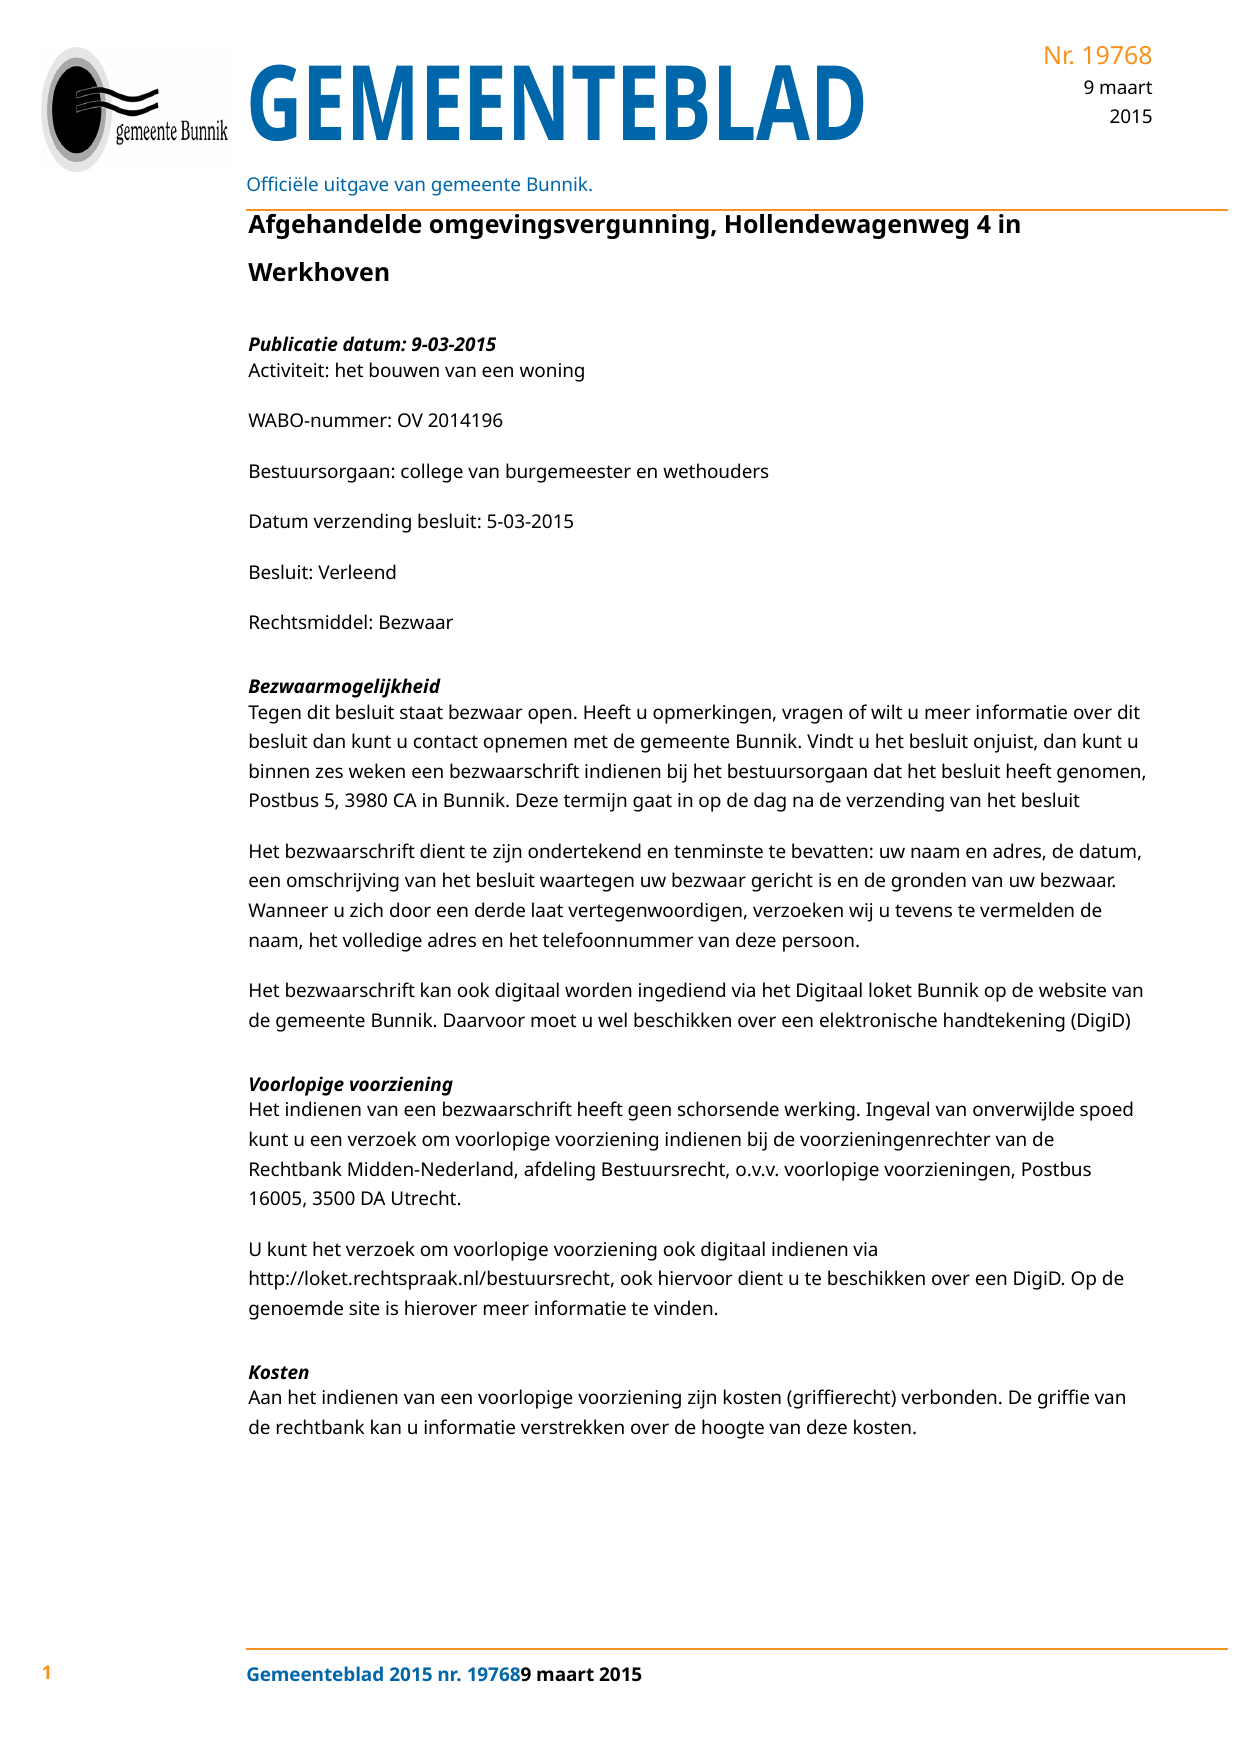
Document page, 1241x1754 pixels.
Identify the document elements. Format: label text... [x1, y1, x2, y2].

text Bestuursorgaan: college van burgemeester en wethouders [248, 458, 1152, 484]
text Aan het indienen van een voorlopige voorziening zijn kosten (griffierecht) verbonden. De griffie van de rechtbank kan u informatie verstrekken over de hoogte van deze kosten. [248, 1384, 1152, 1440]
text WABO-nummer: OV 2014196 [248, 408, 1152, 433]
text Het indienen van een bezwaarschrift heeft geen schorsende werking. Ingeval van onverwijlde spoed kunt u een verzoek om voorlopige voorziening indienen bij de voorzieningenrechter van de Rechtbank Midden-Nederland, afdeling Bestuursrecht, o.v.v. voorlopige voorzieningen, Postbus 16005, 3500 DA Utrecht. [248, 1097, 1152, 1211]
text Tegen dit besluit staat bezwaar open. Heeft u opmerkingen, vragen of wilt u meer informatie over dit besluit dan kunt u contact opnemen met de gemeente Bunnik. Vindt u het besluit onjuist, dan kunt u binnen zes weken een bezwaarschrift indienen bij het bestuursorgaan dat het besluit heeft genomen, Postbus 5, 3980 CA in Bunnik. Deze termijn gaat in op de dag na de verzending van het besluit [248, 699, 1152, 813]
text Besluit: Verleend [248, 559, 1152, 584]
text Kosten [248, 1359, 1152, 1384]
text Het bezwaarschrift dient te zijn ondertekend en tenminste te bevatten: uw naam en adres, de datum, een omschrijving van het besluit waartegen uw bezwaar gericht is en de gronden van uw bezwaar. Wanneer u zich door een derde laat vertegenwoordigen, verzoeken wij u tevens te vermelden de naam, het volledige adres en het telefoonnummer van deze persoon. [248, 838, 1152, 953]
text Afgehandelde omgevingsvergunning, Hollendewagenweg 4 in Werkhoven [248, 211, 1152, 288]
text Voorlopige voorziening [248, 1071, 1152, 1097]
text Het bezwaarschrift kan ook digitaal worden ingediend via het Digitaal loket Bunnik op de website van de gemeente Bunnik. Daarvoor moet u wel beschikken over een elektronische handtekening (DigiD) [248, 977, 1152, 1033]
picture [41, 47, 231, 172]
text U kunt het verzoek om voorlopige voorziening ook digitaal indienen via http://loket.rechtspraak.nl/bestuursrecht, ook hiervoor dient u te beschikken over een DigiD. Op de genoemde site is hierover meer informatie te vinden. [248, 1236, 1152, 1321]
text Publicatie datum: 9-03-2015 [248, 331, 1152, 357]
text Activiteit: het bouwen van een woning [248, 357, 1152, 383]
text Bezwaarmogelijkheid [248, 673, 1152, 699]
text Rechtsmiddel: Bezwaar [248, 609, 1152, 635]
text Datum verzending besluit: 5-03-2015 [248, 508, 1152, 534]
